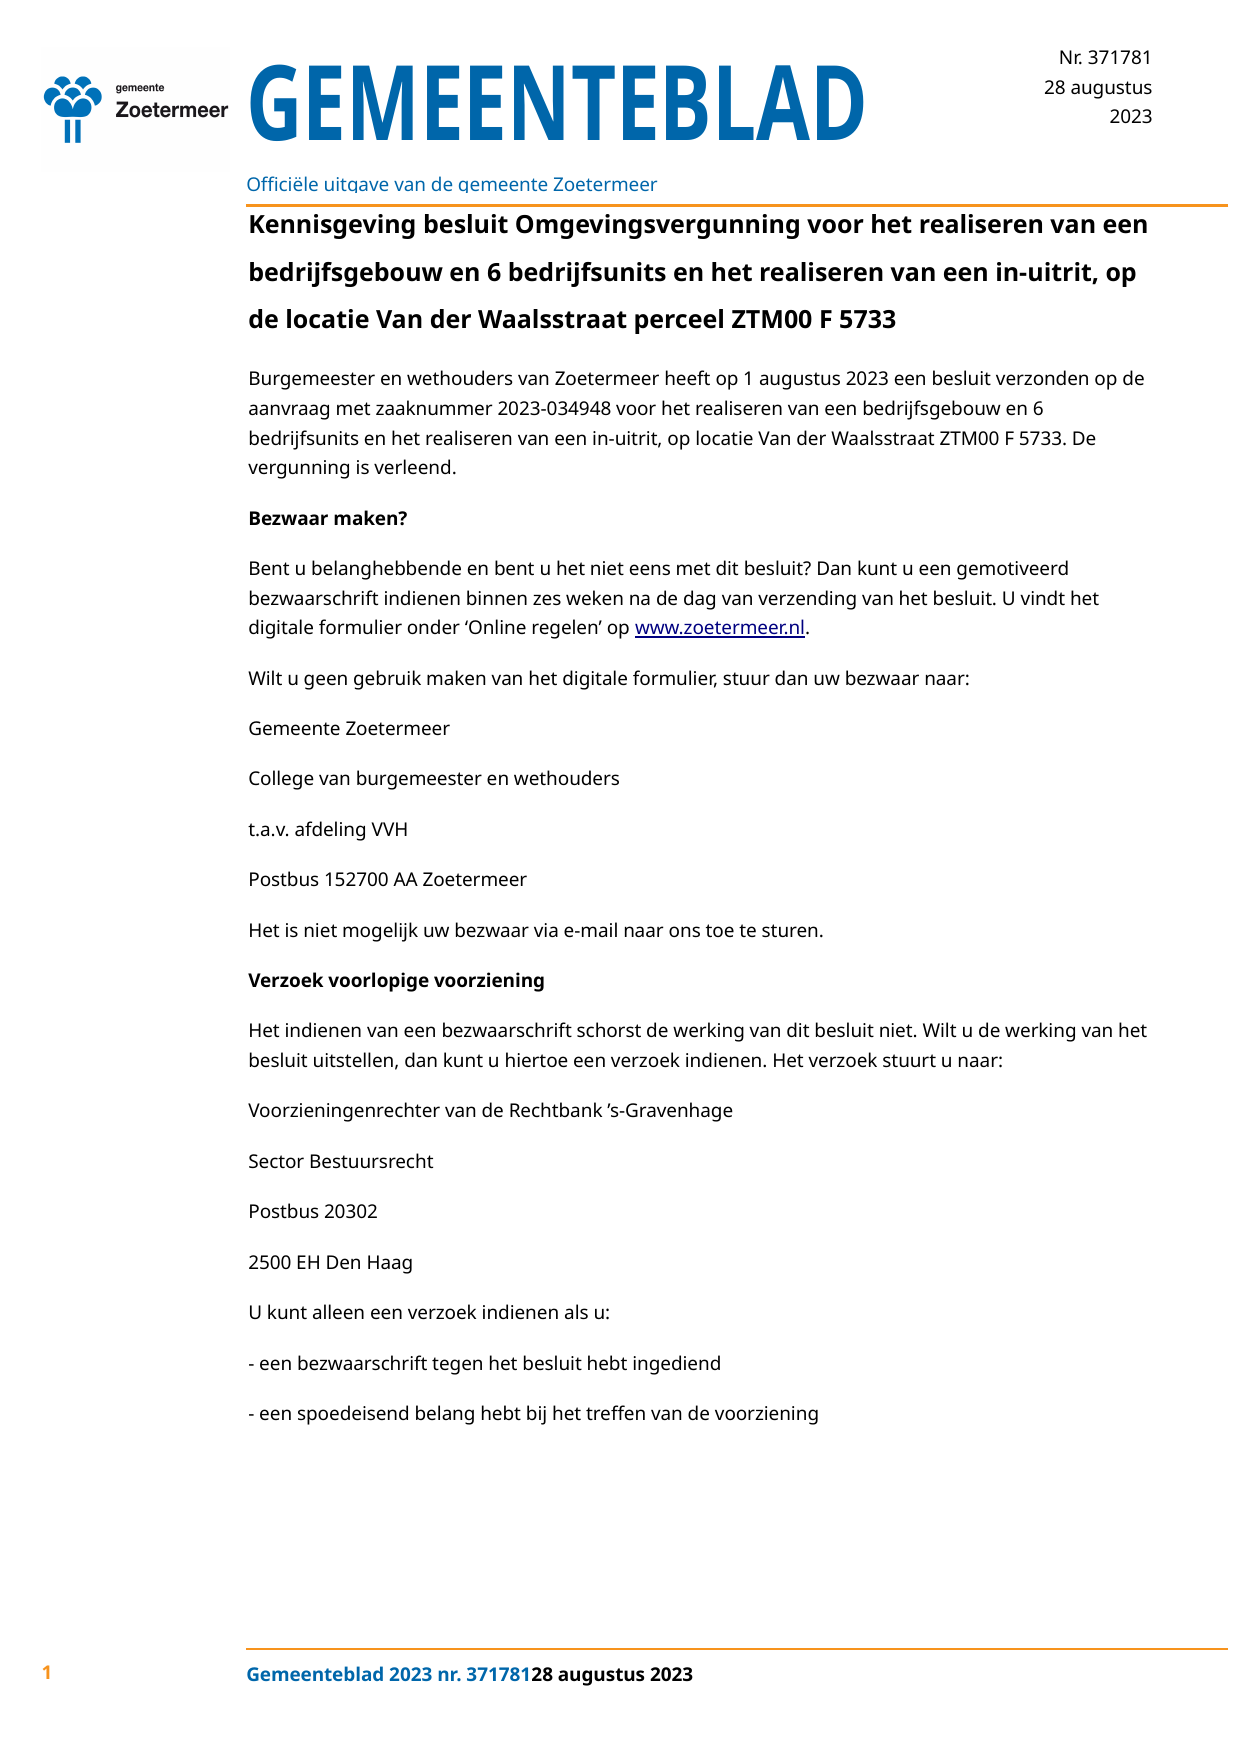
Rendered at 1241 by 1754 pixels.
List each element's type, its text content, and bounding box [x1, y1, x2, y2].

text Sector Bestuursrecht [248, 1148, 1152, 1174]
text Wilt u geen gebruik maken van het digitale formulier, stuur dan uw bezwaar naar: [248, 665, 1152, 690]
text Bent u belanghebbende en bent u het niet eens met dit besluit? Dan kunt u een gemotiveerd bezwaarschrift indienen binnen zes weken na de dag van verzending van het besluit. U vindt het digitale formulier onder ‘Online regelen’ op www.zoetermeer.nl. [248, 555, 1152, 640]
text Het is niet mogelijk uw bezwaar via e-mail naar ons toe te sturen. [248, 917, 1152, 942]
text Bezwaar maken? [248, 505, 1152, 530]
picture [41, 47, 231, 172]
text 2500 EH Den Haag [248, 1249, 1152, 1274]
text Kennisgeving besluit Omgevingsvergunning voor het realiseren van een bedrijfsgebouw en 6 bedrijfsunits en het realiseren van een in-uitrit, op de locatie Van der Waalsstraat perceel ZTM00 F 5733 [248, 207, 1152, 336]
text Voorzieningenrechter van de Rechtbank ’s-Gravenhage [248, 1098, 1152, 1123]
text - een spoedeisend belang hebt bij het treffen van de voorziening [248, 1400, 1152, 1426]
text - een bezwaarschrift tegen het besluit hebt ingediend [248, 1350, 1152, 1375]
text Het indienen van een bezwaarschrift schorst de werking van dit besluit niet. Wilt u de werking van het besluit uitstellen, dan kunt u hiertoe een verzoek indienen. Het verzoek stuurt u naar: [248, 1018, 1152, 1073]
text t.a.v. afdeling VVH [248, 816, 1152, 842]
text Postbus 152700 AA Zoetermeer [248, 866, 1152, 892]
text Gemeente Zoetermeer [248, 715, 1152, 741]
text College van burgemeester en wethouders [248, 766, 1152, 791]
text Burgemeester en wethouders van Zoetermeer heeft op 1 augustus 2023 een besluit verzonden op de aanvraag met zaaknummer 2023-034948 voor het realiseren van een bedrijfsgebouw en 6 bedrijfsunits en het realiseren van een in-uitrit, op locatie Van der Waalsstraat ZTM00 F 5733. De vergunning is verleend. [248, 366, 1152, 480]
text U kunt alleen een verzoek indienen als u: [248, 1299, 1152, 1325]
text Postbus 20302 [248, 1198, 1152, 1224]
text Verzoek voorlopige voorziening [248, 967, 1152, 993]
